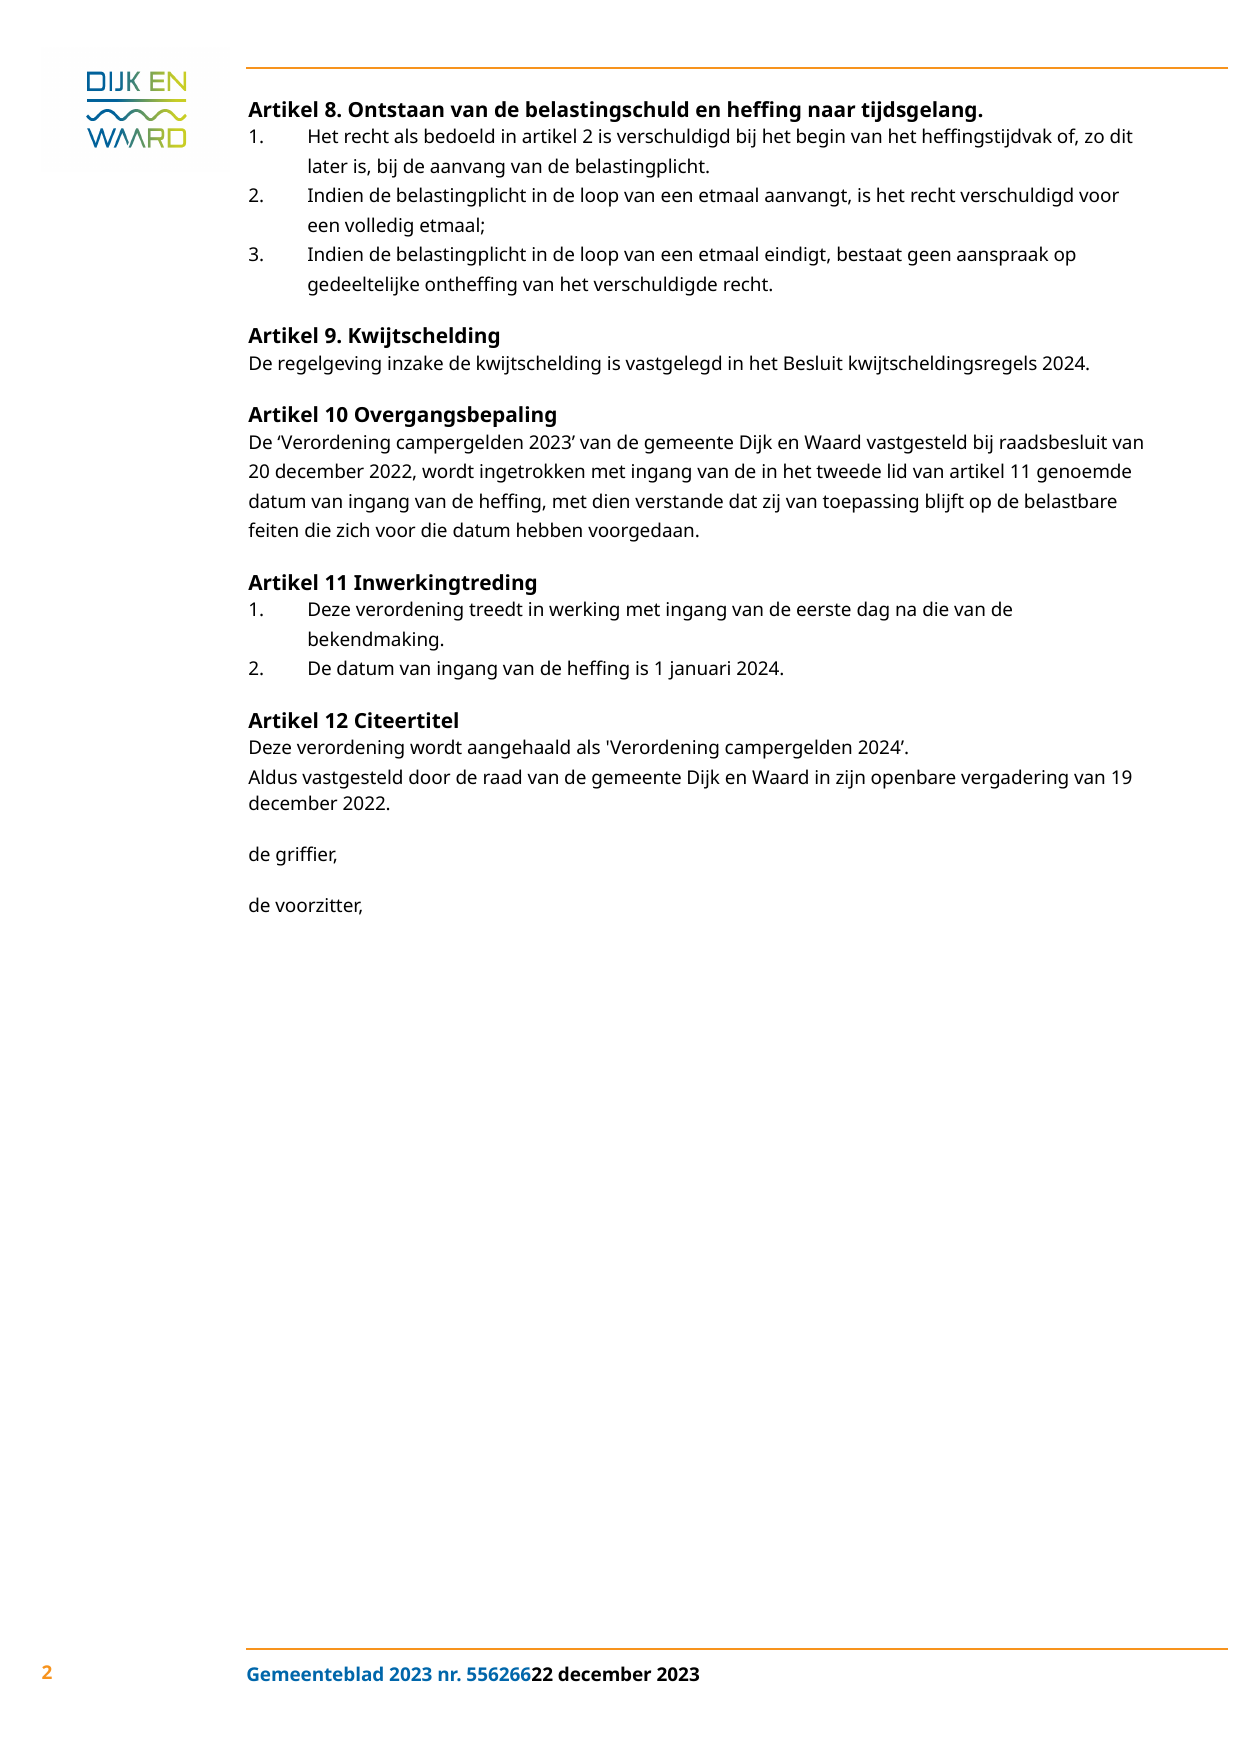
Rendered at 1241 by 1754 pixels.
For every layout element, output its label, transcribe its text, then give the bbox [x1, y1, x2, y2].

list Indien de belastingplicht in de loop van een etmaal eindigt, bestaat geen aanspraak op gedeeltelijke ontheffing van het verschuldigde recht. [248, 242, 1152, 297]
text Artikel 11 Inwerkingtreding [248, 568, 1152, 596]
list Deze verordening treedt in werking met ingang van de eerste dag na die van de bekendmaking. [248, 596, 1152, 652]
text Artikel 9. Kwijtschelding [248, 322, 1152, 350]
text De ‘Verordening campergelden 2023’ van de gemeente Dijk en Waard vastgesteld bij raadsbesluit van 20 december 2022, wordt ingetrokken met ingang van de in het tweede lid van artikel 11 genoemde datum van ingang van de heffing, met dien verstande dat zij van toepassing blijft op de belastbare feiten die zich voor die datum hebben voorgedaan. [248, 429, 1152, 543]
list Het recht als bedoeld in artikel 2 is verschuldigd bij het begin van het heffingstijdvak of, zo dit later is, bij de aanvang van de belastingplicht. [248, 123, 1152, 178]
text de griffier, [248, 841, 1152, 867]
text Artikel 12 Citeertitel [248, 706, 1152, 734]
list De datum van ingang van de heffing is 1 januari 2024. [248, 656, 1152, 681]
text Artikel 10 Overgangsbepaling [248, 400, 1152, 429]
text Aldus vastgesteld door de raad van de gemeente Dijk en Waard in zijn openbare vergadering van 19 december 2022. [248, 764, 1152, 816]
list Indien de belastingplicht in de loop van een etmaal aanvangt, is het recht verschuldigd voor een volledig etmaal; [248, 182, 1152, 238]
picture [41, 47, 231, 172]
text Deze verordening wordt aangehaald als 'Verordening campergelden 2024’. [248, 734, 1152, 760]
text de voorzitter, [248, 893, 1152, 918]
text Artikel 8. Ontstaan van de belastingschuld en heffing naar tijdsgelang. [248, 95, 1152, 123]
text De regelgeving inzake de kwijtschelding is vastgelegd in het Besluit kwijtscheldingsregels 2024. [248, 350, 1152, 376]
